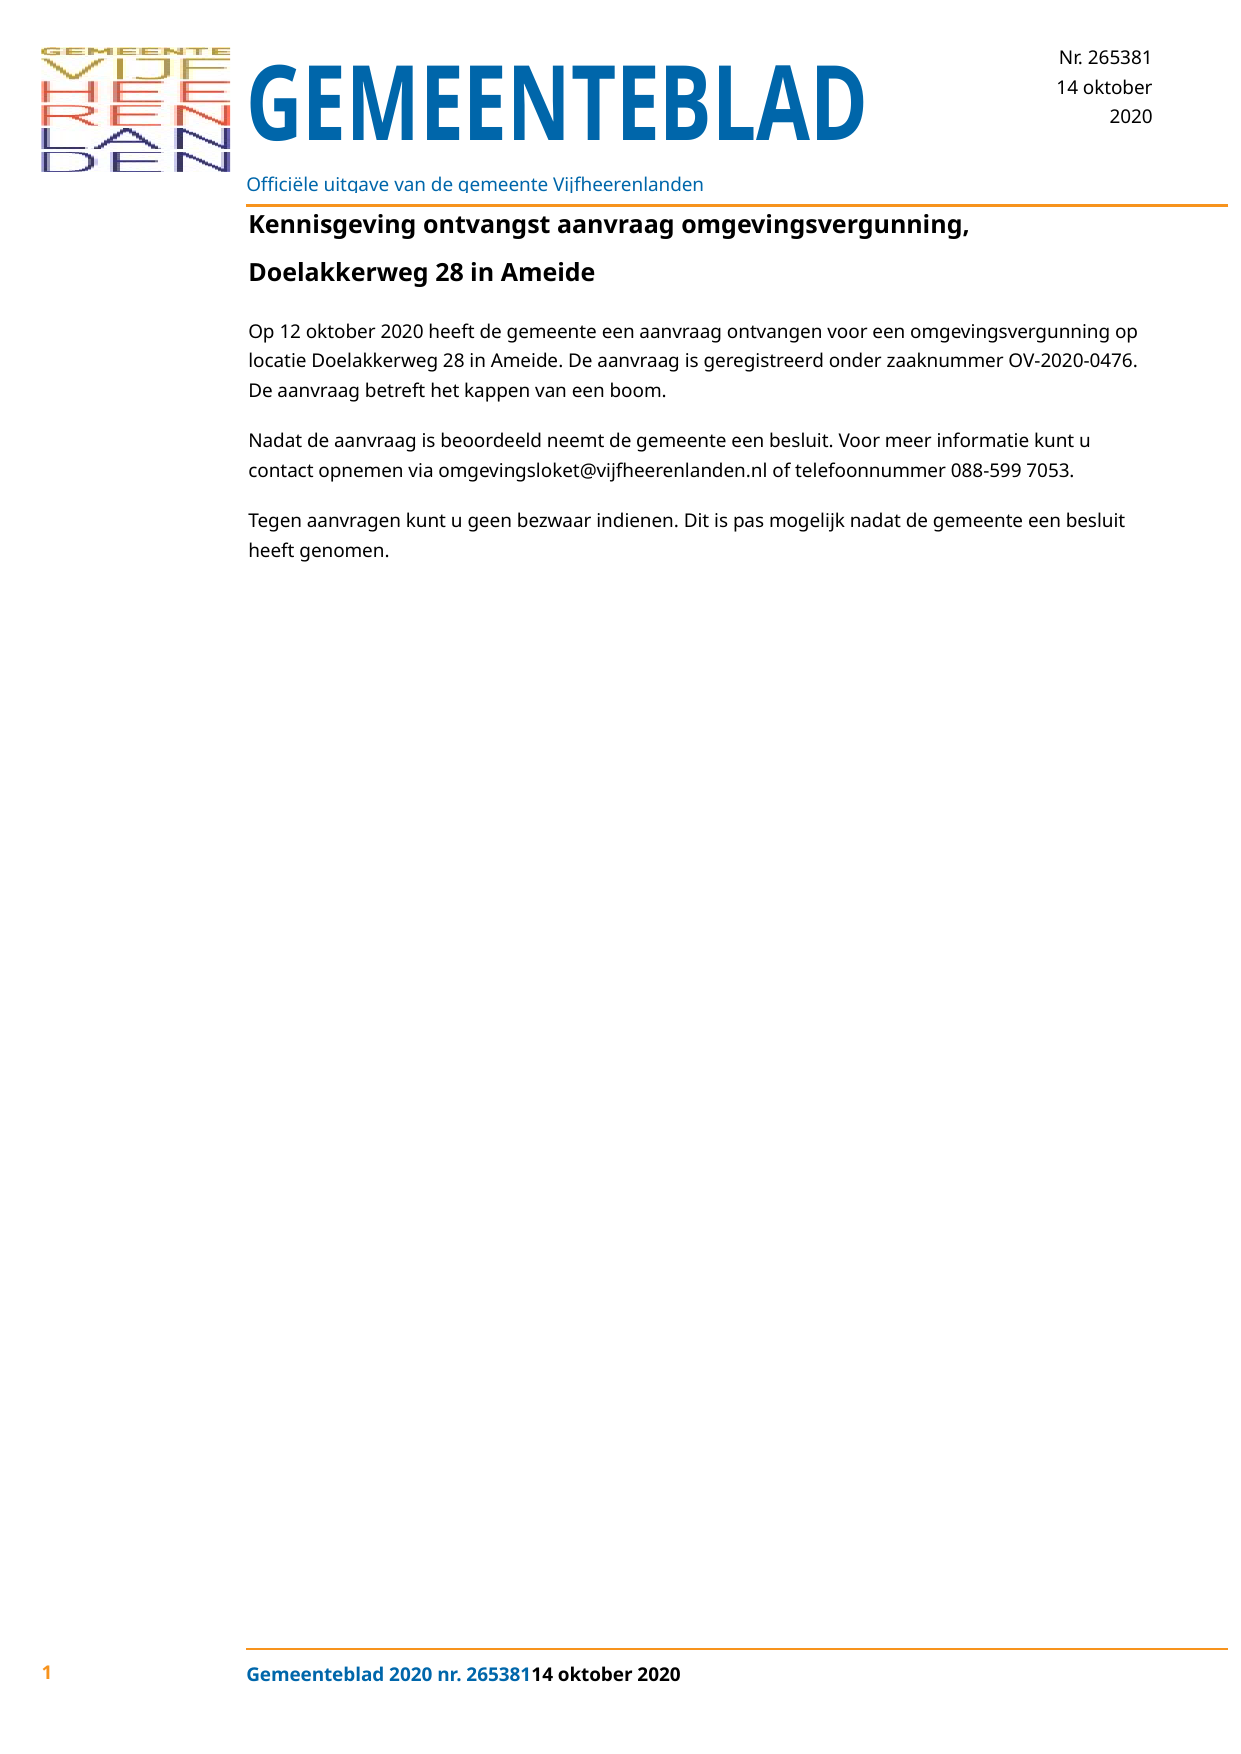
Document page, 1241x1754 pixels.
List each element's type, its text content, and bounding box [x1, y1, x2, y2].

picture [41, 47, 231, 172]
text Nadat de aanvraag is beoordeeld neemt de gemeente een besluit. Voor meer informatie kunt u contact opnemen via omgevingsloket@vijfheerenlanden.nl of telefoonnummer 088-599 7053. [248, 427, 1152, 483]
text Op 12 oktober 2020 heeft de gemeente een aanvraag ontvangen voor een omgevingsvergunning op locatie Doelakkerweg 28 in Ameide. De aanvraag is geregistreerd onder zaaknummer OV-2020-0476. De aanvraag betreft het kappen van een boom. [248, 318, 1152, 403]
text Kennisgeving ontvangst aanvraag omgevingsvergunning, Doelakkerweg 28 in Ameide [248, 207, 1152, 288]
text Tegen aanvragen kunt u geen bezwaar indienen. Dit is pas mogelijk nadat de gemeente een besluit heeft genomen. [248, 507, 1152, 563]
